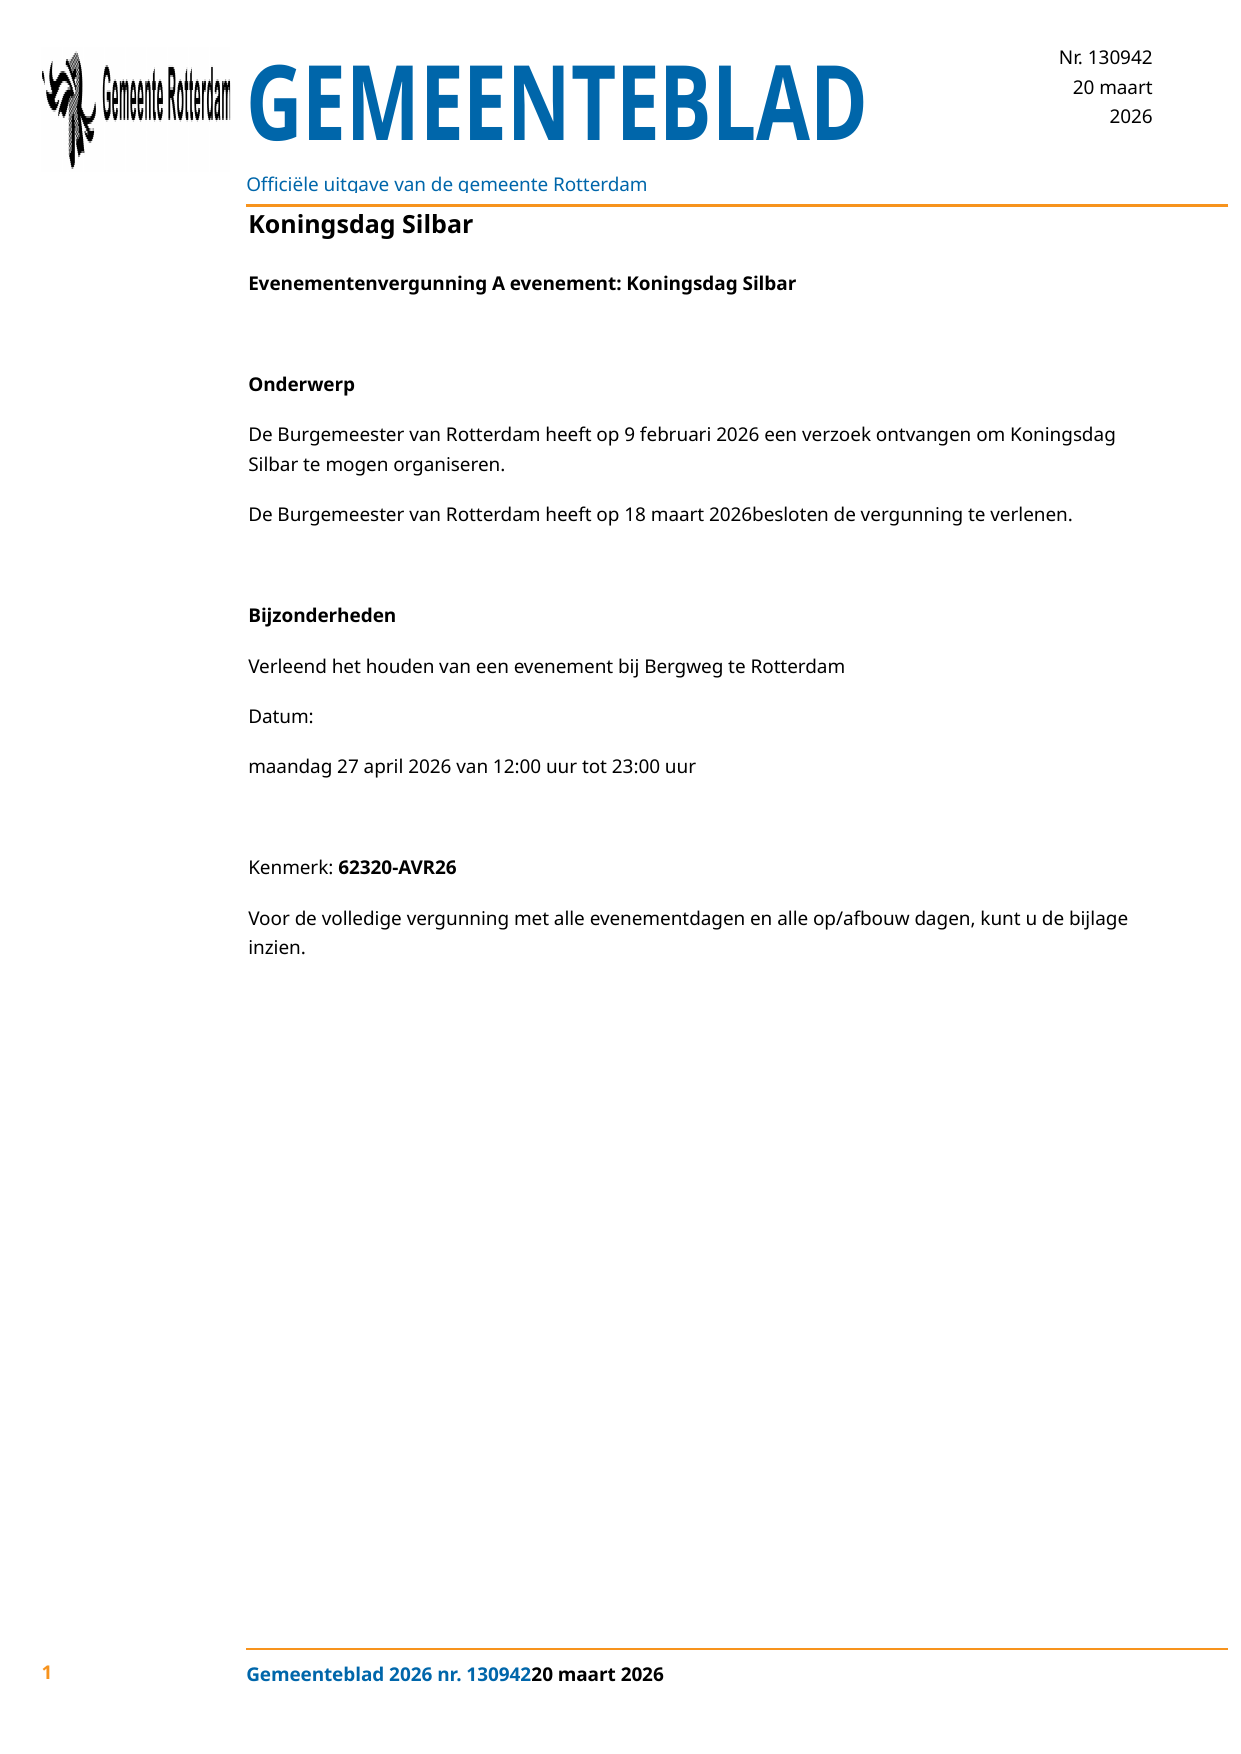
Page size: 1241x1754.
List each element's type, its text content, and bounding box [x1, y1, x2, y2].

text Evenementenvergunning A evenement: Koningsdag Silbar [248, 270, 1152, 296]
picture [41, 47, 231, 172]
text maandag 27 april 2026 van 12:00 uur tot 23:00 uur [248, 754, 1152, 779]
text Koningsdag Silbar [248, 207, 1152, 241]
text Kenmerk: 62320-AVR26 [248, 854, 1152, 880]
text Datum: [248, 703, 1152, 729]
text Bijzonderheden [248, 602, 1152, 628]
text Verleend het houden van een evenement bij Bergweg te Rotterdam [248, 653, 1152, 678]
text De Burgemeester van Rotterdam heeft op 9 februari 2026 een verzoek ontvangen om Koningsdag Silbar te mogen organiseren. [248, 422, 1152, 477]
text De Burgemeester van Rotterdam heeft op 18 maart 2026besloten de vergunning te verlenen. [248, 502, 1152, 527]
text Voor de volledige vergunning met alle evenementdagen en alle op/afbouw dagen, kunt u de bijlage inzien. [248, 905, 1152, 960]
text Onderwerp [248, 371, 1152, 397]
